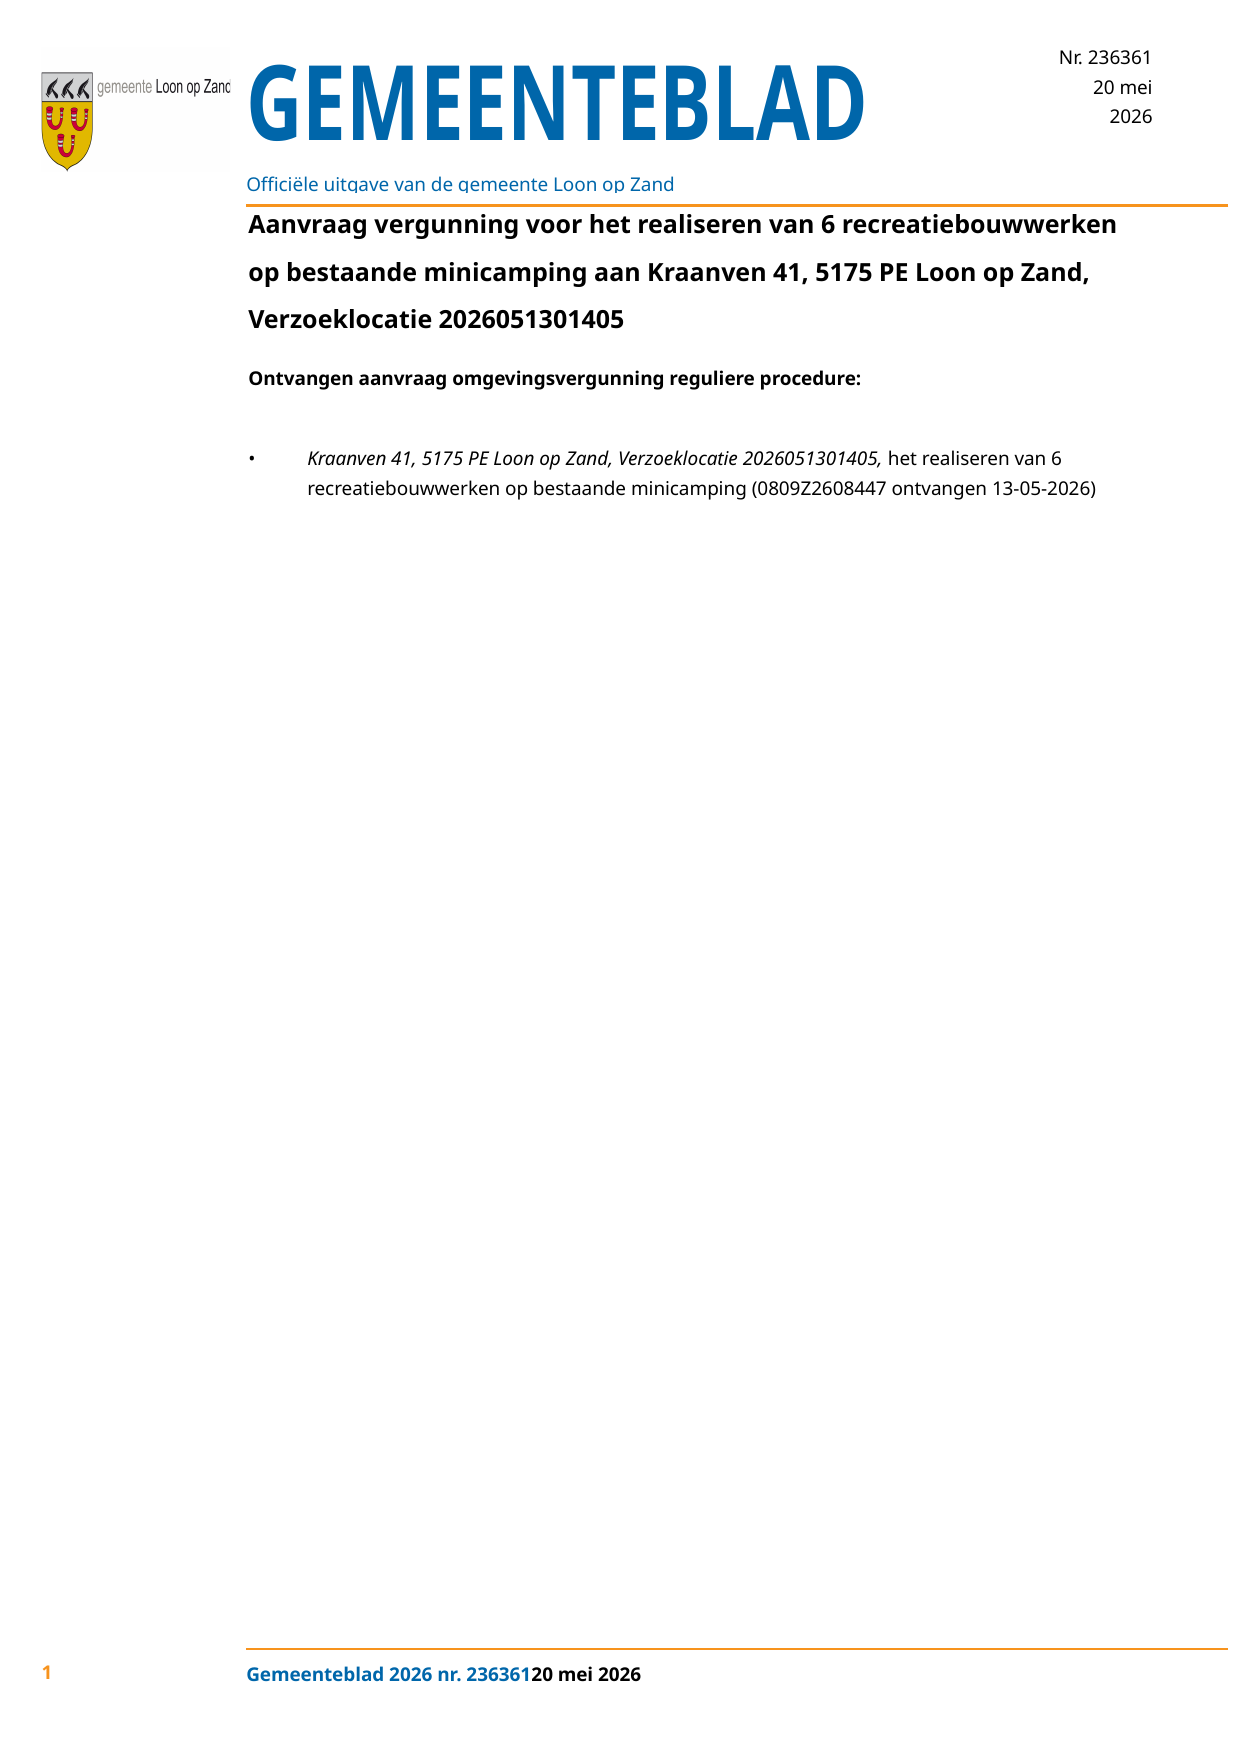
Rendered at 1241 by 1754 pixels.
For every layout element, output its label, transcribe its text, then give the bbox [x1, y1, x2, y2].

picture [41, 47, 231, 172]
text Ontvangen aanvraag omgevingsvergunning reguliere procedure: [248, 366, 1152, 391]
text Aanvraag vergunning voor het realiseren van 6 recreatiebouwwerken op bestaande minicamping aan Kraanven 41, 5175 PE Loon op Zand, Verzoeklocatie 2026051301405 [248, 207, 1152, 336]
list Kraanven 41, 5175 PE Loon op Zand, Verzoeklocatie 2026051301405, het realiseren van 6 recreatiebouwwerken op bestaande minicamping (0809Z2608447 ontvangen 13-05-2026) [248, 446, 1152, 501]
